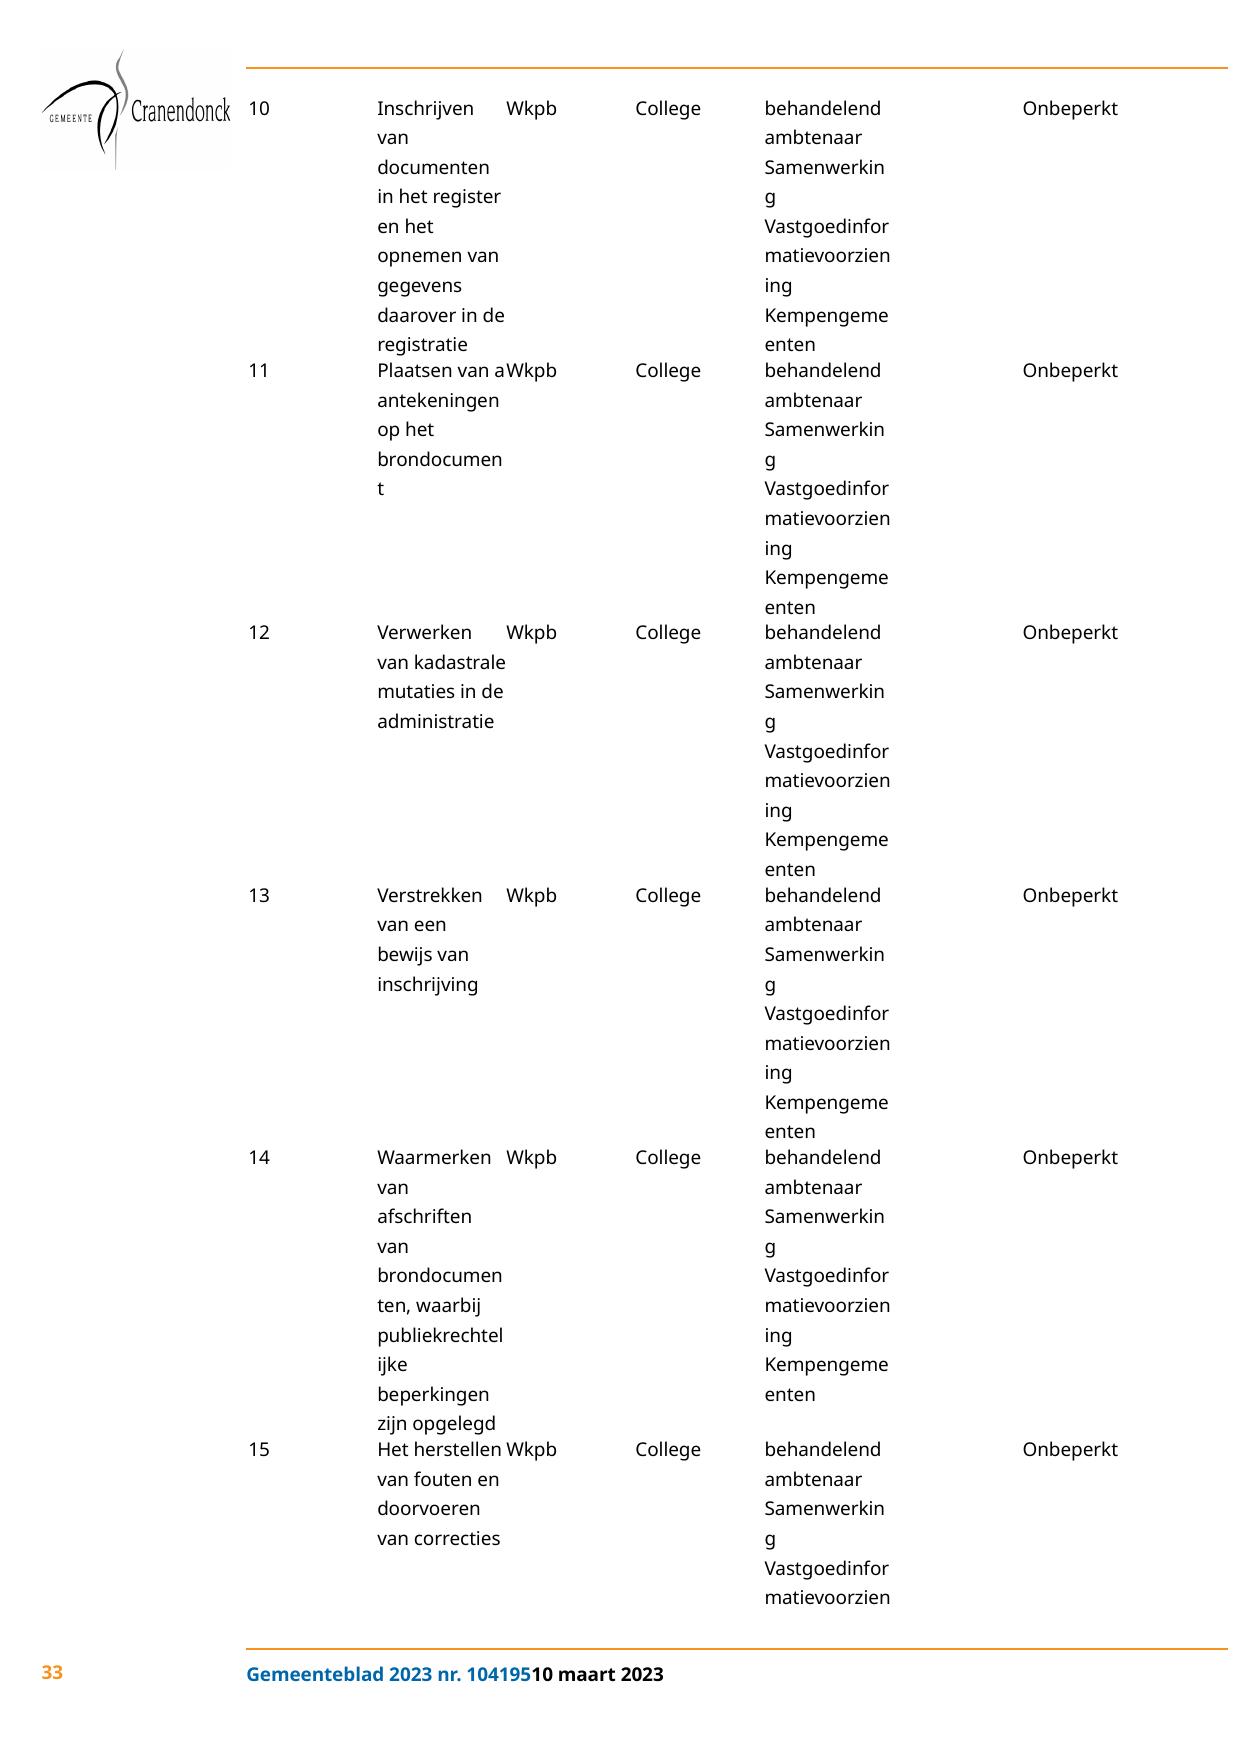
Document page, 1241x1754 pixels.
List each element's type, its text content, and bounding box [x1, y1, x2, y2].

table_cell [894, 1436, 1022, 1610]
table_cell [894, 95, 1022, 357]
table_cell College [635, 357, 764, 619]
table_cell Wkpb [506, 620, 635, 882]
table_cell Onbeperkt [1023, 1436, 1152, 1610]
table_cell behandelend ambtenaar Samenwerking Vastgoedinformatievoorziening Kempengemeenten [764, 95, 893, 357]
table_cell Wkpb [506, 882, 635, 1144]
table_cell Verwerken van kadastrale mutaties in de administratie [377, 620, 506, 882]
table_cell Wkpb [506, 357, 635, 619]
table_cell behandelend ambtenaar Samenwerking Vastgoedinformatievoorziening Kempengemeenten [764, 357, 893, 619]
table_cell Onbeperkt [1023, 357, 1152, 619]
table_cell Onbeperkt [1023, 1144, 1152, 1436]
table_cell 15 [248, 1436, 377, 1610]
table_cell College [635, 1144, 764, 1436]
table_cell Plaatsen van aantekeningen op het brondocument [377, 357, 506, 619]
picture [41, 47, 231, 172]
table_cell Waarmerken van afschriften van brondocumenten, waarbij publiekrechtelijke beperkingen zijn opgelegd [377, 1144, 506, 1436]
table_cell 12 [248, 620, 377, 882]
table_cell 13 [248, 882, 377, 1144]
table_cell Wkpb [506, 1436, 635, 1610]
table_cell behandelend ambtenaar Samenwerking Vastgoedinformatievoorzien [764, 1436, 893, 1610]
table_cell College [635, 882, 764, 1144]
table_cell behandelend ambtenaar Samenwerking Vastgoedinformatievoorziening Kempengemeenten [764, 882, 893, 1144]
table_cell [894, 620, 1022, 882]
table_cell behandelend ambtenaar Samenwerking Vastgoedinformatievoorziening Kempengemeenten [764, 620, 893, 882]
table_cell Verstrekken van een bewijs van inschrijving [377, 882, 506, 1144]
table_cell behandelend ambtenaar Samenwerking Vastgoedinformatievoorziening Kempengemeenten [764, 1144, 893, 1436]
table_cell 14 [248, 1144, 377, 1436]
table_cell Inschrijven van documenten in het register en het opnemen van gegevens daarover in de registratie [377, 95, 506, 357]
table_cell [894, 882, 1022, 1144]
table_cell [894, 1144, 1022, 1436]
table_cell Wkpb [506, 1144, 635, 1436]
table_cell 11 [248, 357, 377, 619]
table_cell Onbeperkt [1023, 620, 1152, 882]
table_cell College [635, 95, 764, 357]
table_cell [894, 357, 1022, 619]
table_cell College [635, 1436, 764, 1610]
table_cell Wkpb [506, 95, 635, 357]
table_cell Onbeperkt [1023, 95, 1152, 357]
table_cell College [635, 620, 764, 882]
table_cell Onbeperkt [1023, 882, 1152, 1144]
table_cell Het herstellen van fouten en doorvoeren van correcties [377, 1436, 506, 1610]
table_cell 10 [248, 95, 377, 357]
